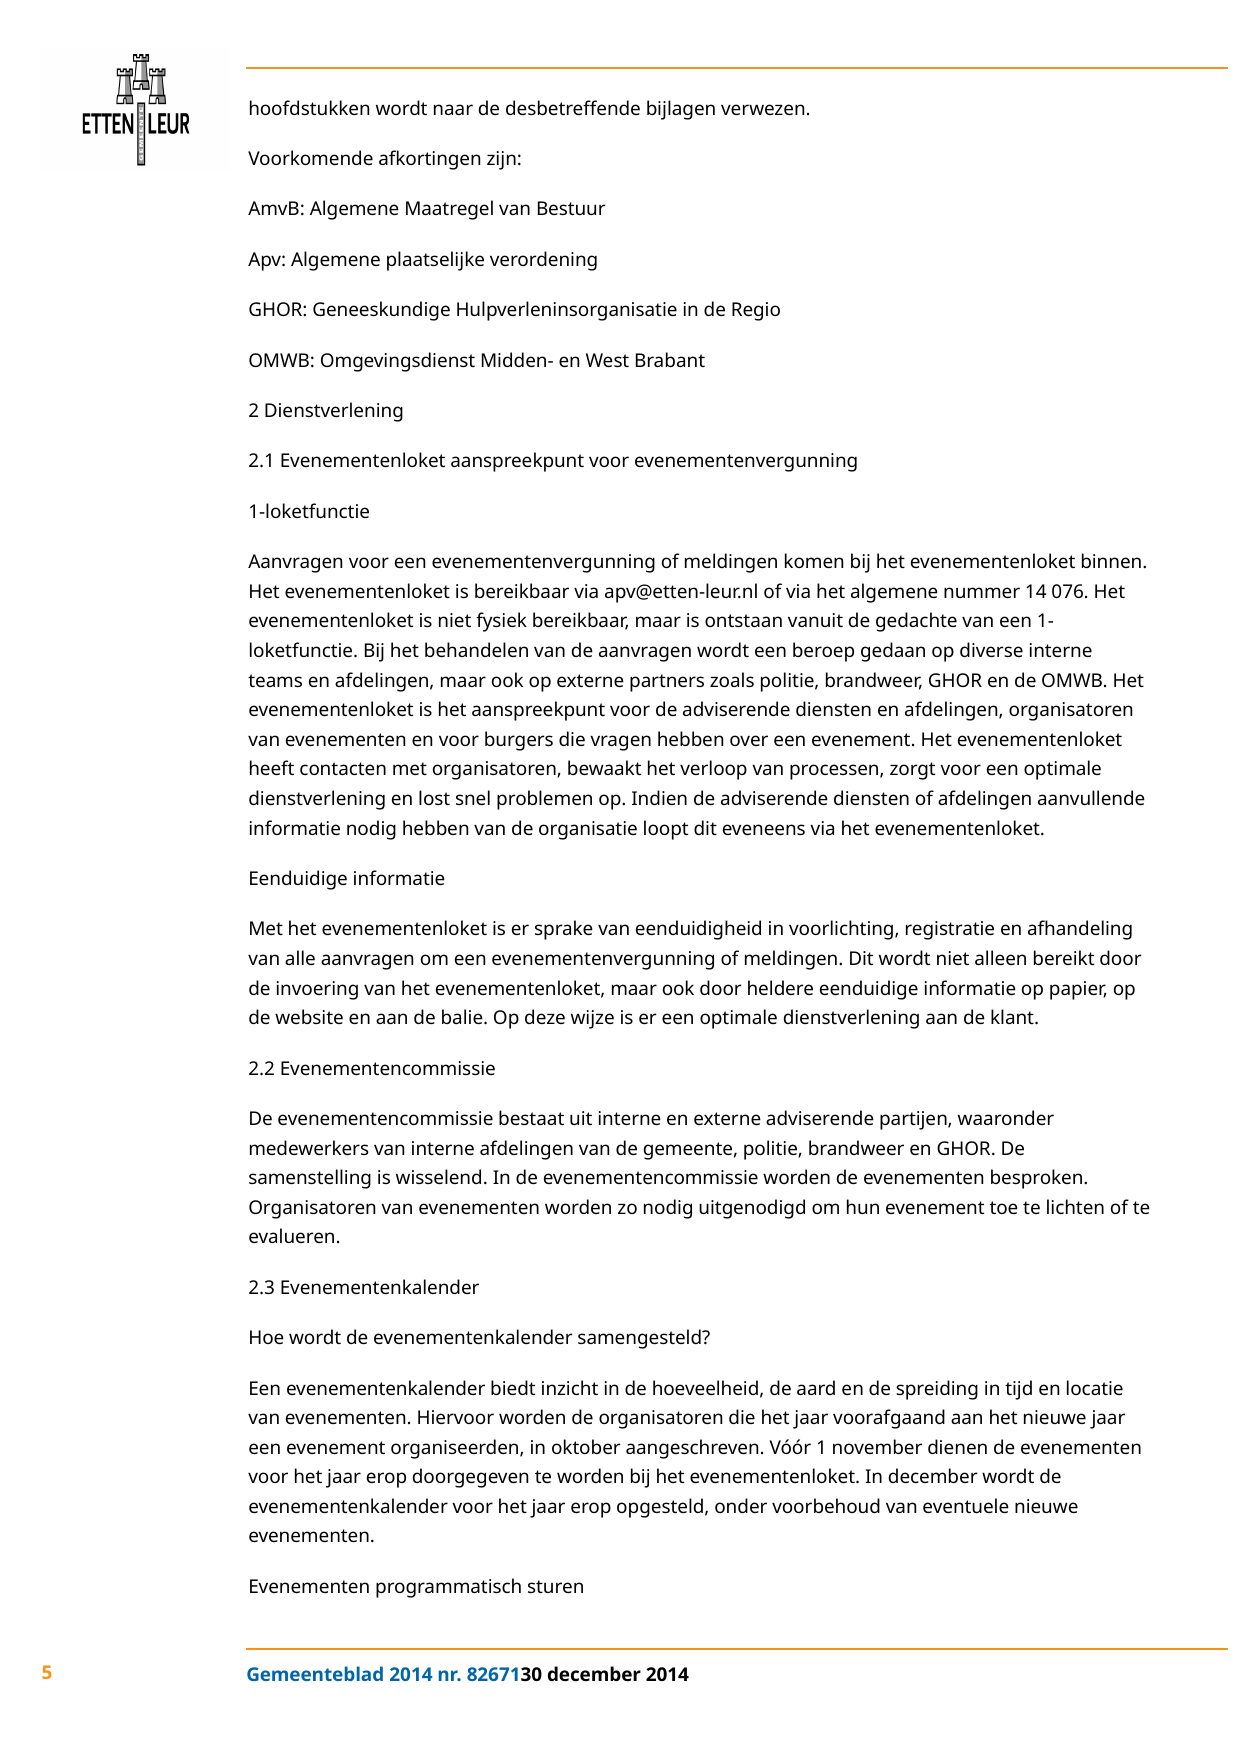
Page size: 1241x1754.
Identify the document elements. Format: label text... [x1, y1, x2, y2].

text Voorkomende afkortingen zijn: [248, 145, 1152, 171]
picture [41, 47, 231, 172]
text OMWB: Omgevingsdienst Midden- en West Brabant [248, 347, 1152, 373]
text Eenduidige informatie [248, 865, 1152, 891]
text 2 Dienstverlening [248, 397, 1152, 423]
text De evenementencommissie bestaat uit interne en externe adviserende partijen, waaronder medewerkers van interne afdelingen van de gemeente, politie, brandweer en GHOR. De samenstelling is wisselend. In de evenementencommissie worden de evenementen besproken. Organisatoren van evenementen worden zo nodig uitgenodigd om hun evenement toe te lichten of te evalueren. [248, 1105, 1152, 1249]
text Een evenementenkalender biedt inzicht in de hoeveelheid, de aard en de spreiding in tijd en locatie van evenementen. Hiervoor worden de organisatoren die het jaar voorafgaand aan het nieuwe jaar een evenement organiseerden, in oktober aangeschreven. Vóór 1 november dienen de evenementen voor het jaar erop doorgegeven te worden bij het evenementenloket. In december wordt de evenementenkalender voor het jaar erop opgesteld, onder voorbehoud van eventuele nieuwe evenementen. [248, 1375, 1152, 1548]
text Evenementen programmatisch sturen [248, 1573, 1152, 1599]
text GHOR: Geneeskundige Hulpverleninsorganisatie in de Regio [248, 296, 1152, 322]
text Met het evenementenloket is er sprake van eenduidigheid in voorlichting, registratie en afhandeling van alle aanvragen om een evenementenvergunning of meldingen. Dit wordt niet alleen bereikt door de invoering van het evenementenloket, maar ook door heldere eenduidige informatie op papier, op de website en aan de balie. Op deze wijze is er een optimale dienstverlening aan de klant. [248, 916, 1152, 1030]
text 2.1 Evenementenloket aanspreekpunt voor evenementenvergunning [248, 448, 1152, 473]
text 2.2 Evenementencommissie [248, 1055, 1152, 1081]
text hoofdstukken wordt naar de desbetreffende bijlagen verwezen. [248, 95, 1152, 121]
text 2.3 Evenementenkalender [248, 1274, 1152, 1300]
text 1-loketfunctie [248, 498, 1152, 524]
text Hoe wordt de evenementenkalender samengesteld? [248, 1324, 1152, 1350]
text AmvB: Algemene Maatregel van Bestuur [248, 196, 1152, 221]
text Apv: Algemene plaatselijke verordening [248, 246, 1152, 272]
text Aanvragen voor een evenementenvergunning of meldingen komen bij het evenementenloket binnen. Het evenementenloket is bereikbaar via apv@etten-leur.nl of via het algemene nummer 14 076. Het evenementenloket is niet fysiek bereikbaar, maar is ontstaan vanuit de gedachte van een 1-loketfunctie. Bij het behandelen van de aanvragen wordt een beroep gedaan op diverse interne teams en afdelingen, maar ook op externe partners zoals politie, brandweer, GHOR en de OMWB. Het evenementenloket is het aanspreekpunt voor de adviserende diensten en afdelingen, organisatoren van evenementen en voor burgers die vragen hebben over een evenement. Het evenementenloket heeft contacten met organisatoren, bewaakt het verloop van processen, zorgt voor een optimale dienstverlening en lost snel problemen op. Indien de adviserende diensten of afdelingen aanvullende informatie nodig hebben van de organisatie loopt dit eveneens via het evenementenloket. [248, 548, 1152, 841]
